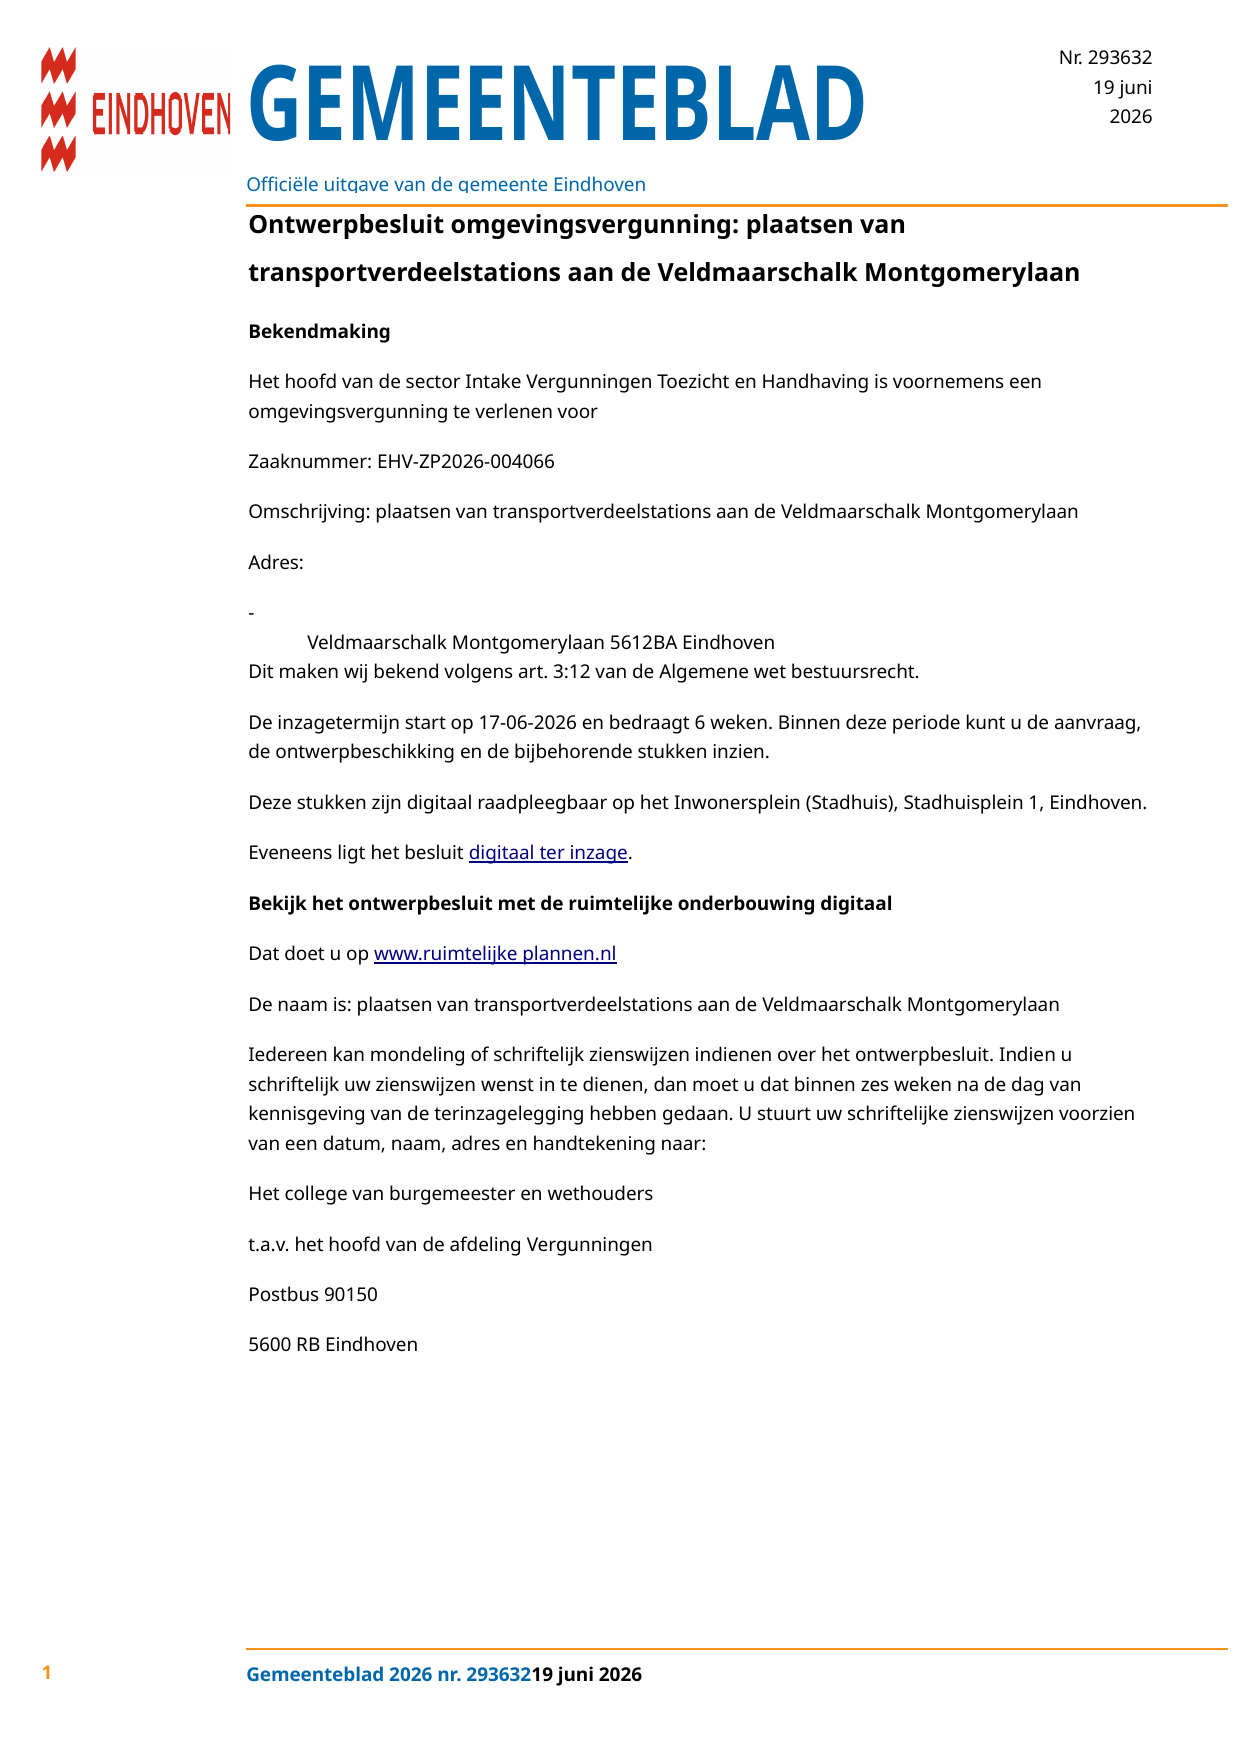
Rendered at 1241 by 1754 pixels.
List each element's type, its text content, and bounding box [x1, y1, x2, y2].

text Ontwerpbesluit omgevingsvergunning: plaatsen van transportverdeelstations aan de Veldmaarschalk Montgomerylaan [248, 207, 1152, 288]
text Eveneens ligt het besluit digitaal ter inzage. [248, 839, 1152, 865]
text Postbus 90150 [248, 1281, 1152, 1307]
text Iedereen kan mondeling of schriftelijk zienswijzen indienen over het ontwerpbesluit. Indien u schriftelijk uw zienswijzen wenst in te dienen, dan moet u dat binnen zes weken na de dag van kennisgeving van de terinzagelegging hebben gedaan. U stuurt uw schriftelijke zienswijzen voorzien van een datum, naam, adres en handtekening naar: [248, 1041, 1152, 1156]
picture [41, 47, 231, 172]
text Deze stukken zijn digitaal raadpleegbaar op het Inwonersplein (Stadhuis), Stadhuisplein 1, Eindhoven. [248, 789, 1152, 815]
text Dat doet u op www.ruimtelijke plannen.nl [248, 940, 1152, 966]
text Zaaknummer: EHV-ZP2026-004066 [248, 448, 1152, 474]
list Veldmaarschalk Montgomerylaan 5612BA Eindhoven [248, 629, 1152, 655]
text Het college van burgemeester en wethouders [248, 1180, 1152, 1206]
text Dit maken wij bekend volgens art. 3:12 van de Algemene wet bestuursrecht. [248, 659, 1152, 684]
text De inzagetermijn start op 17-06-2026 en bedraagt 6 weken. Binnen deze periode kunt u de aanvraag, de ontwerpbeschikking en de bijbehorende stukken inzien. [248, 709, 1152, 764]
text Bekendmaking [248, 318, 1152, 344]
text Het hoofd van de sector Intake Vergunningen Toezicht en Handhaving is voornemens een omgevingsvergunning te verlenen voor [248, 368, 1152, 424]
text Adres: [248, 549, 1152, 575]
text De naam is: plaatsen van transportverdeelstations aan de Veldmaarschalk Montgomerylaan [248, 991, 1152, 1017]
text t.a.v. het hoofd van de afdeling Vergunningen [248, 1231, 1152, 1257]
text Bekijk het ontwerpbesluit met de ruimtelijke onderbouwing digitaal [248, 890, 1152, 916]
text 5600 RB Eindhoven [248, 1332, 1152, 1357]
text Omschrijving: plaatsen van transportverdeelstations aan de Veldmaarschalk Montgomerylaan [248, 499, 1152, 524]
